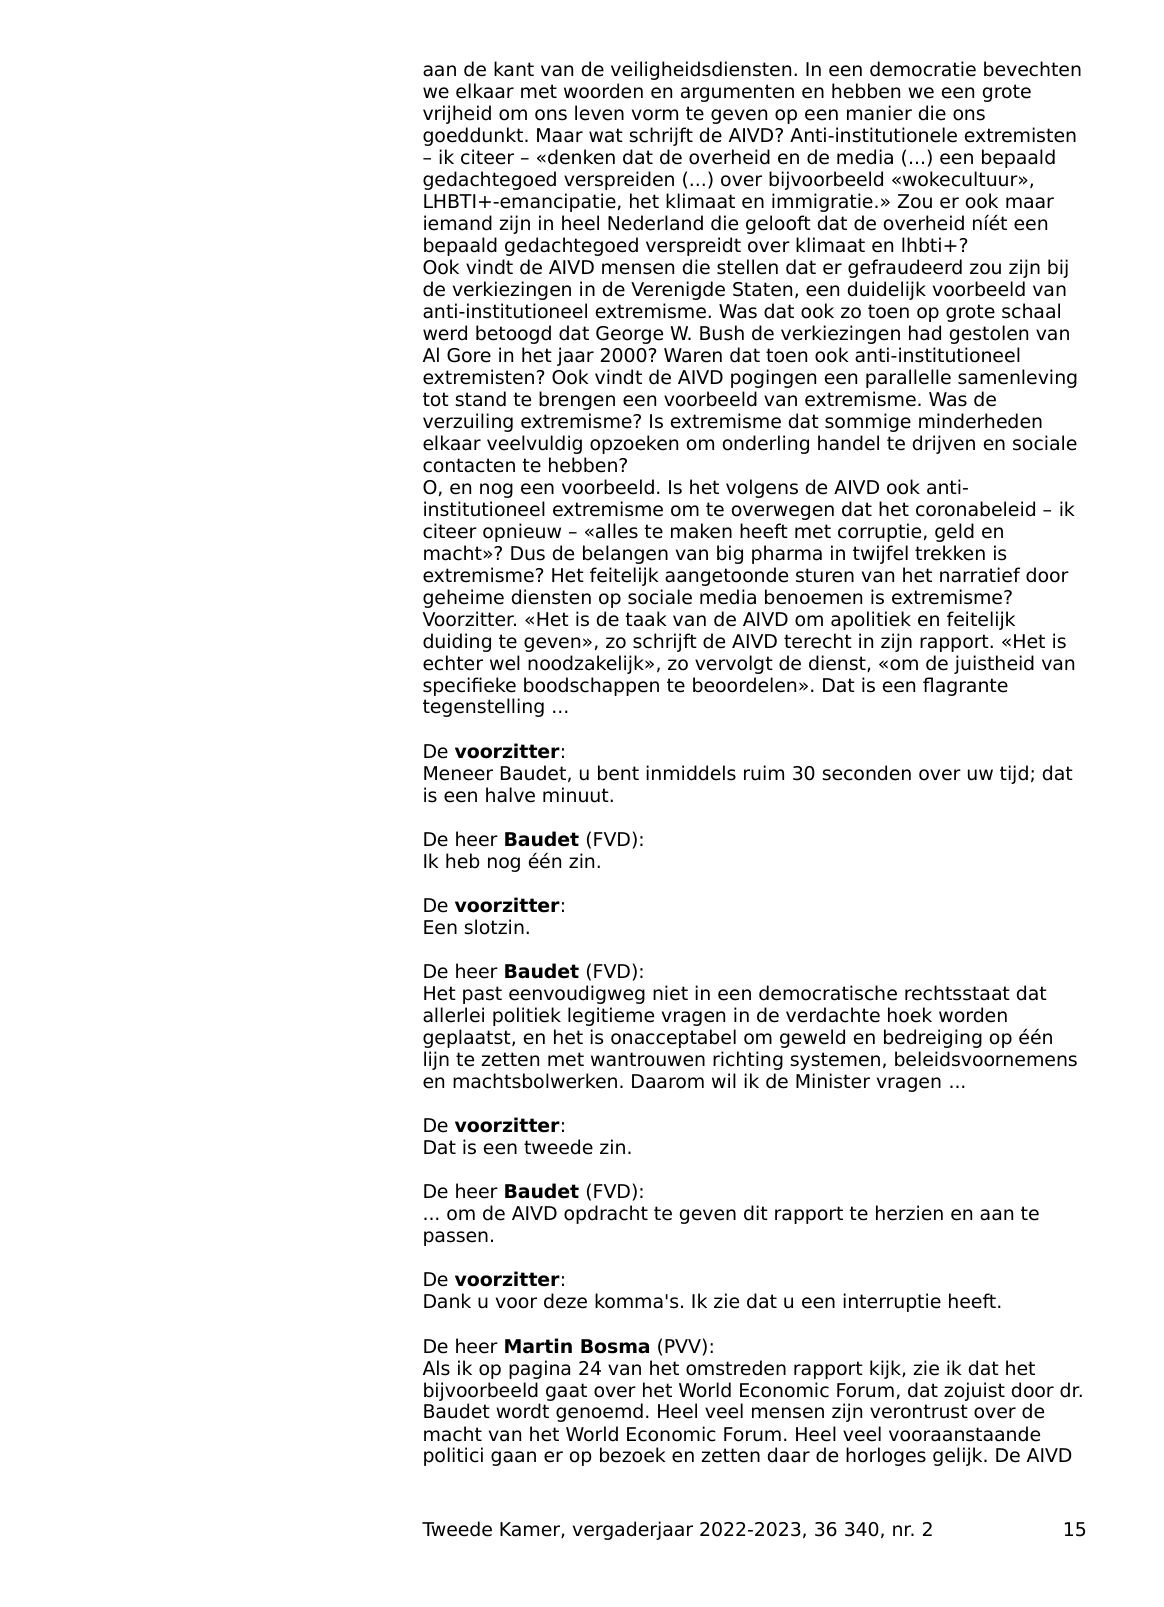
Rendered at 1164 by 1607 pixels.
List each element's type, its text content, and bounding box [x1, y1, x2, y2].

text Dank u voor deze komma's. Ik zie dat u een interruptie heeft. [422, 1291, 1087, 1313]
text De heer Baudet (FVD): [422, 1181, 1087, 1203]
text Meneer Baudet, u bent inmiddels ruim 30 seconden over uw tijd; dat is een halve minuut. [422, 763, 1087, 807]
text Ik heb nog één zin. [422, 851, 1087, 873]
text Ook vindt de AIVD mensen die stellen dat er gefraudeerd zou zijn bij de verkiezingen in de Verenigde Staten, een duidelijk voorbeeld van anti-institutioneel extremisme. Was dat ook zo toen op grote schaal werd betoogd dat George W. Bush de verkiezingen had gestolen van Al Gore in het jaar 2000? Waren dat toen ook anti-institutioneel extremisten? Ook vindt de AIVD pogingen een parallelle samenleving tot stand te brengen een voorbeeld van extremisme. Was de verzuiling extremisme? Is extremisme dat sommige minderheden elkaar veelvuldig opzoeken om onderling handel te drijven en sociale contacten te hebben? [422, 257, 1087, 477]
text Als ik op pagina 24 van het omstreden rapport kijk, zie ik dat het bijvoorbeeld gaat over het World Economic Forum, dat zojuist door dr. Baudet wordt genoemd. Heel veel mensen zijn verontrust over de macht van het World Economic Forum. Heel veel vooraanstaande politici gaan er op bezoek en zetten daar de horloges gelijk. De AIVD [422, 1357, 1087, 1467]
text Een slotzin. [422, 917, 1087, 939]
text De voorzitter: [422, 1115, 1087, 1137]
text De heer Baudet (FVD): [422, 961, 1087, 983]
text Het past eenvoudigweg niet in een democratische rechtsstaat dat allerlei politiek legitieme vragen in de verdachte hoek worden geplaatst, en het is onacceptabel om geweld en bedreiging op één lijn te zetten met wantrouwen richting systemen, beleidsvoornemens en machtsbolwerken. Daarom wil ik de Minister vragen ... [422, 983, 1087, 1093]
text aan de kant van de veiligheidsdiensten. In een democratie bevechten we elkaar met woorden en argumenten en hebben we een grote vrijheid om ons leven vorm te geven op een manier die ons goeddunkt. Maar wat schrijft de AIVD? Anti-institutionele extremisten – ik citeer – «denken dat de overheid en de media (...) een bepaald gedachtegoed verspreiden (...) over bijvoorbeeld «wokecultuur», LHBTI+-emancipatie, het klimaat en immigratie.» Zou er ook maar iemand zijn in heel Nederland die gelooft dat de overheid níét een bepaald gedachtegoed verspreidt over klimaat en lhbti+? [422, 59, 1087, 257]
text De voorzitter: [422, 1269, 1087, 1291]
text De heer Martin Bosma (PVV): [422, 1336, 1087, 1357]
text De voorzitter: [422, 741, 1087, 763]
text De heer Baudet (FVD): [422, 829, 1087, 851]
text O, en nog een voorbeeld. Is het volgens de AIVD ook anti-institutioneel extremisme om te overwegen dat het coronabeleid – ik citeer opnieuw – «alles te maken heeft met corruptie, geld en macht»? Dus de belangen van big pharma in twijfel trekken is extremisme? Het feitelijk aangetoonde sturen van het narratief door geheime diensten op sociale media benoemen is extremisme? [422, 477, 1087, 608]
text Voorzitter. «Het is de taak van de AIVD om apolitiek en feitelijk duiding te geven», zo schrijft de AIVD terecht in zijn rapport. «Het is echter wel noodzakelijk», zo vervolgt de dienst, «om de juistheid van specifieke boodschappen te beoordelen». Dat is een flagrante tegenstelling ... [422, 608, 1087, 718]
text Dat is een tweede zin. [422, 1137, 1087, 1159]
text De voorzitter: [422, 895, 1087, 917]
text ... om de AIVD opdracht te geven dit rapport te herzien en aan te passen. [422, 1203, 1087, 1247]
